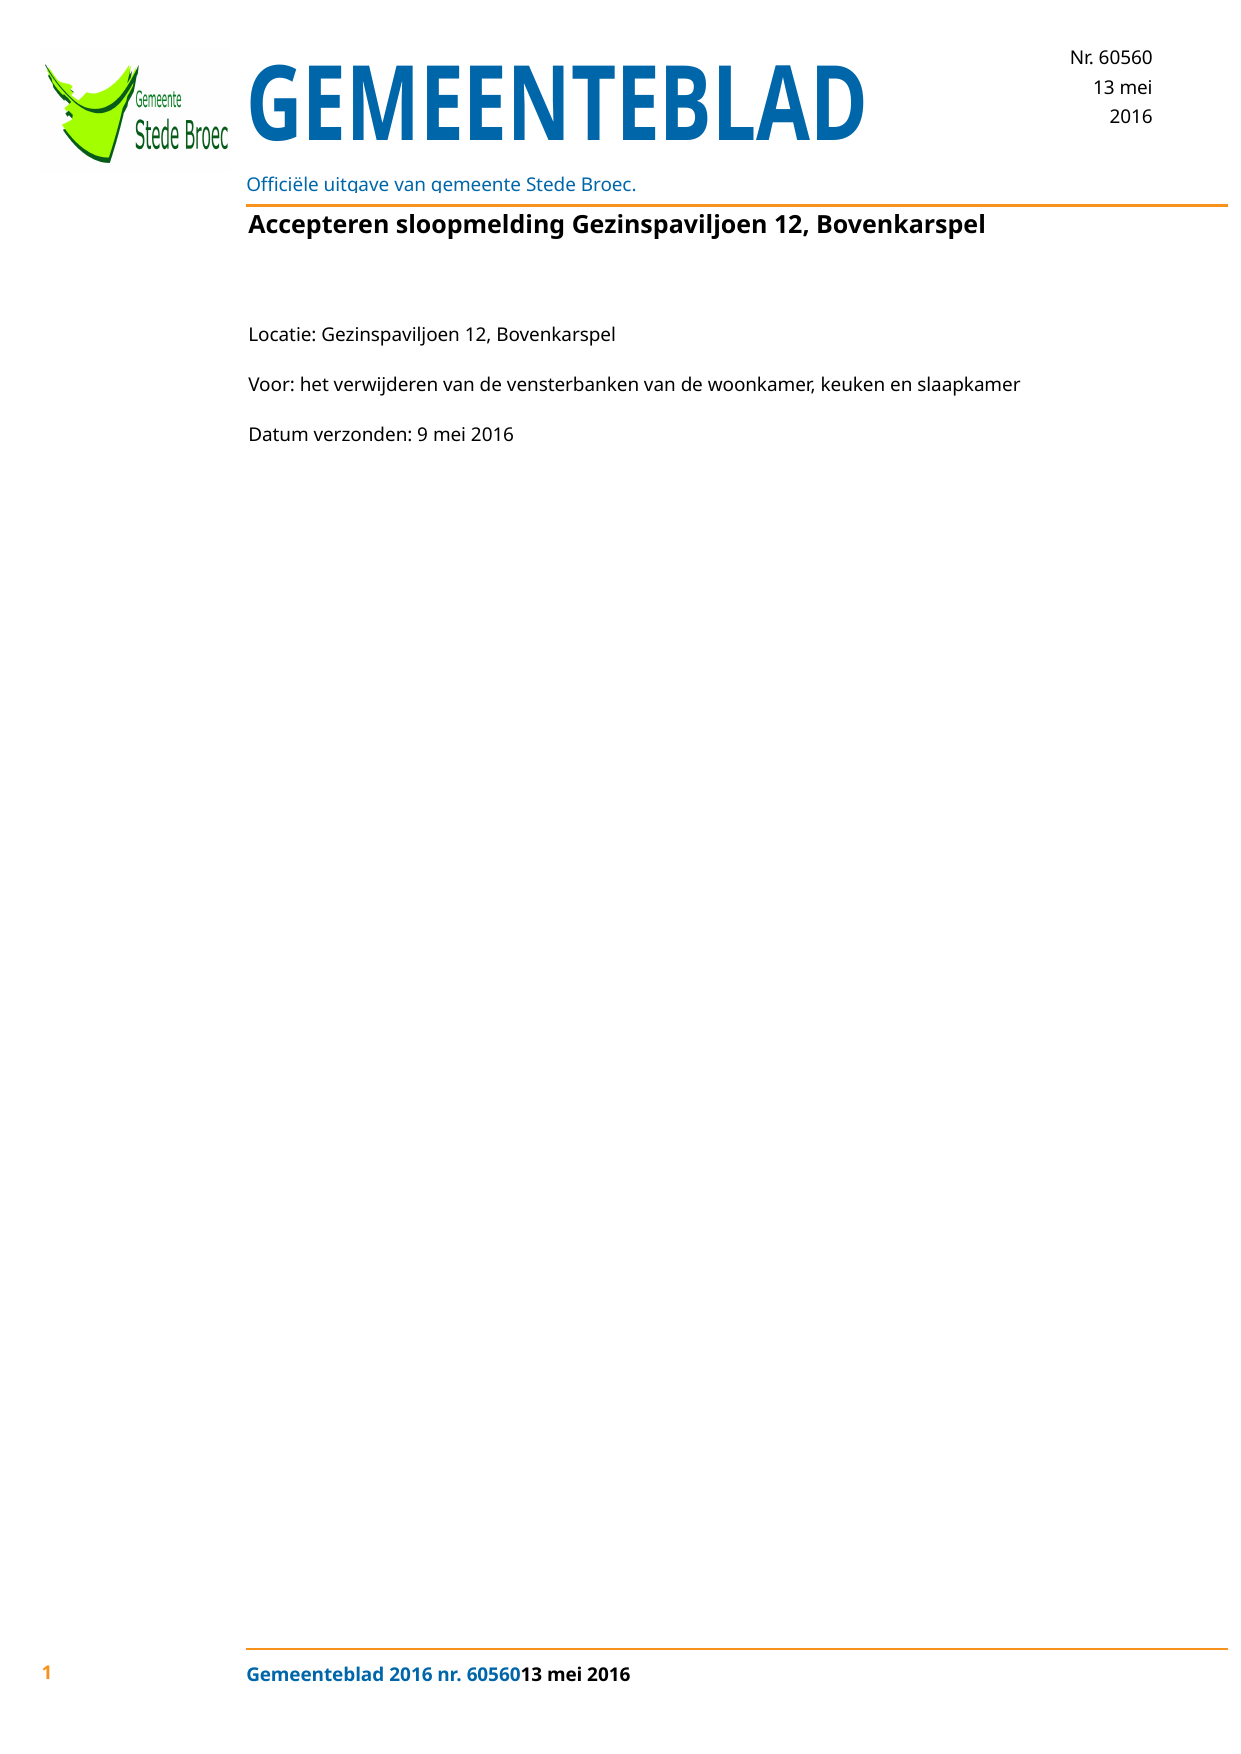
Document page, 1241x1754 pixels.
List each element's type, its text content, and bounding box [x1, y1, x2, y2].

picture [41, 47, 231, 172]
text Locatie: Gezinspaviljoen 12, Bovenkarspel [248, 321, 1152, 346]
text Voor: het verwijderen van de vensterbanken van de woonkamer, keuken en slaapkamer [248, 371, 1152, 397]
text Accepteren sloopmelding Gezinspaviljoen 12, Bovenkarspel [248, 207, 1152, 241]
text Datum verzonden: 9 mei 2016 [248, 422, 1152, 447]
